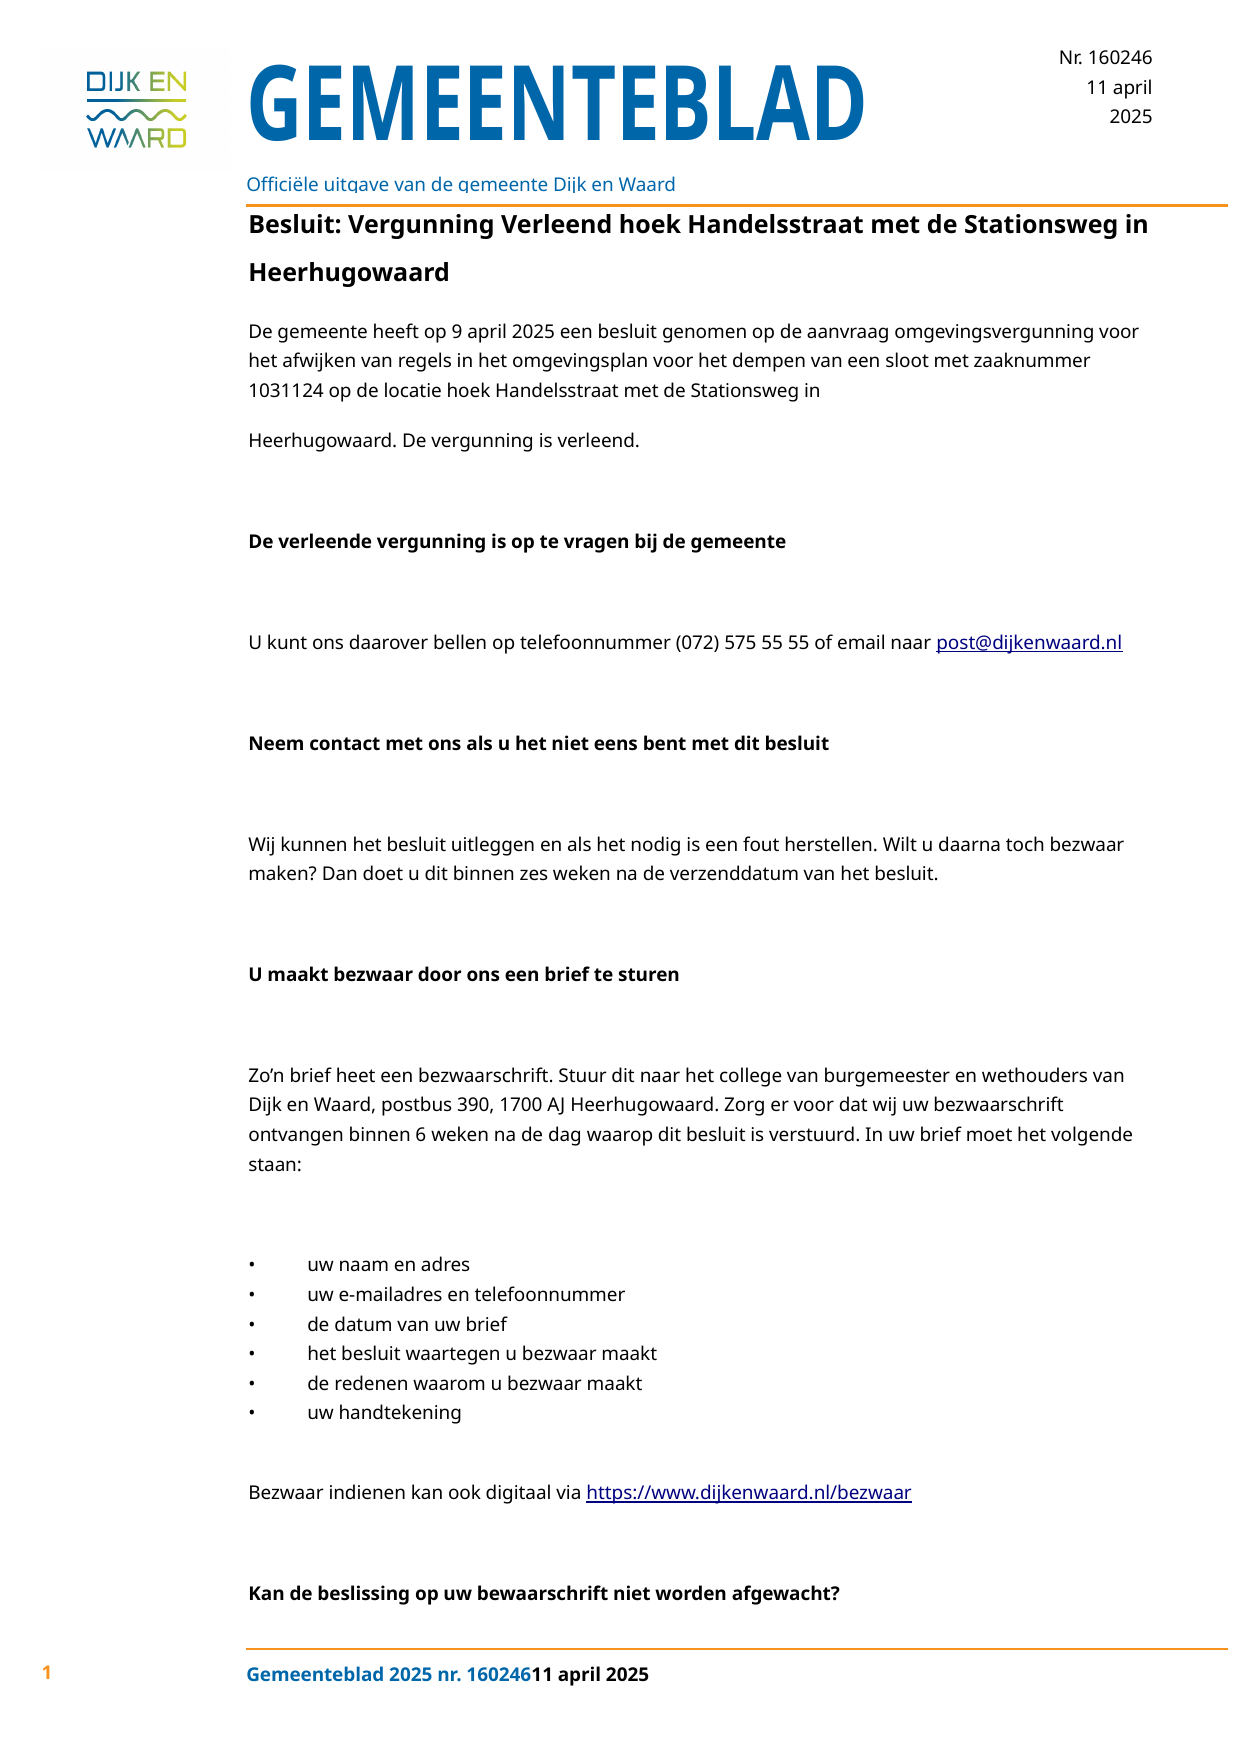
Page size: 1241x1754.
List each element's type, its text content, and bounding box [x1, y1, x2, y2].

list uw handtekening [248, 1399, 1152, 1425]
text Heerhugowaard. De vergunning is verleend. [248, 427, 1152, 453]
text U maakt bezwaar door ons een brief te sturen [248, 961, 1152, 987]
list de redenen waarom u bezwaar maakt [248, 1370, 1152, 1396]
list het besluit waartegen u bezwaar maakt [248, 1340, 1152, 1366]
text Besluit: Vergunning Verleend hoek Handelsstraat met de Stationsweg in Heerhugowaard [248, 207, 1152, 288]
text Wij kunnen het besluit uitleggen en als het nodig is een fout herstellen. Wilt u daarna toch bezwaar maken? Dan doet u dit binnen zes weken na de verzenddatum van het besluit. [248, 831, 1152, 886]
list de datum van uw brief [248, 1311, 1152, 1337]
text Zo’n brief heet een bezwaarschrift. Stuur dit naar het college van burgemeester en wethouders van Dijk en Waard, postbus 390, 1700 AJ Heerhugowaard. Zorg er voor dat wij uw bezwaarschrift ontvangen binnen 6 weken na de dag waarop dit besluit is verstuurd. In uw brief moet het volgende staan: [248, 1062, 1152, 1177]
list uw naam en adres [248, 1252, 1152, 1277]
picture [41, 47, 231, 172]
list uw e-mailadres en telefoonnummer [248, 1281, 1152, 1307]
text De gemeente heeft op 9 april 2025 een besluit genomen op de aanvraag omgevingsvergunning voor het afwijken van regels in het omgevingsplan voor het dempen van een sloot met zaaknummer 1031124 op de locatie hoek Handelsstraat met de Stationsweg in [248, 318, 1152, 403]
text De verleende vergunning is op te vragen bij de gemeente [248, 528, 1152, 554]
text Bezwaar indienen kan ook digitaal via https://www.dijkenwaard.nl/bezwaar [248, 1479, 1152, 1505]
text Neem contact met ons als u het niet eens bent met dit besluit [248, 730, 1152, 756]
text Kan de beslissing op uw bewaarschrift niet worden afgewacht? [248, 1580, 1152, 1606]
text U kunt ons daarover bellen op telefoonnummer (072) 575 55 55 of email naar post@dijkenwaard.nl [248, 629, 1152, 655]
